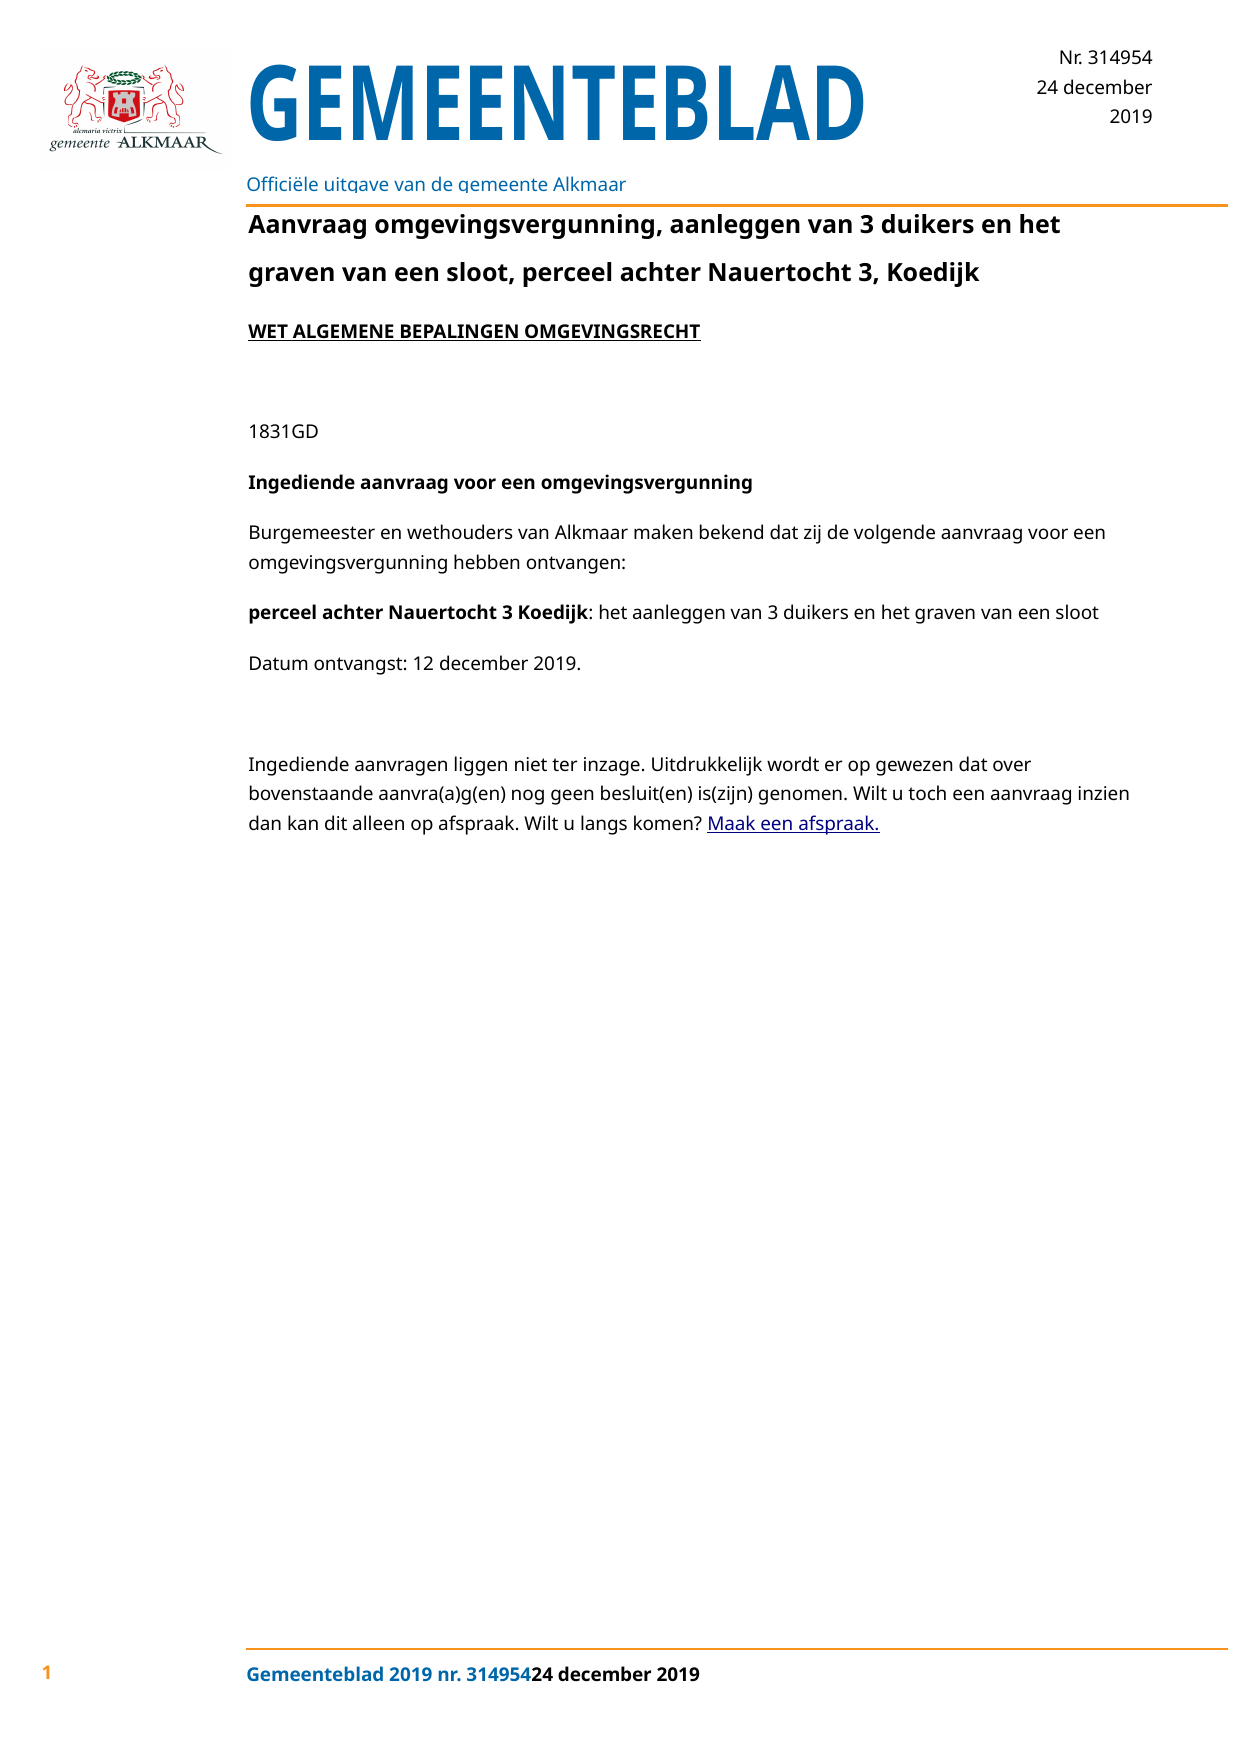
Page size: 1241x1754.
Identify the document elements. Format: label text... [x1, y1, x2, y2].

text Aanvraag omgevingsvergunning, aanleggen van 3 duikers en het graven van een sloot, perceel achter Nauertocht 3, Koedijk [248, 207, 1152, 288]
text Burgemeester en wethouders van Alkmaar maken bekend dat zij de volgende aanvraag voor een omgevingsvergunning hebben ontvangen: [248, 519, 1152, 575]
text Ingediende aanvragen liggen niet ter inzage. Uitdrukkelijk wordt er op gewezen dat over bovenstaande aanvra(a)g(en) nog geen besluit(en) is(zijn) genomen. Wilt u toch een aanvraag inzien dan kan dit alleen op afspraak. Wilt u langs komen? Maak een afspraak. [248, 751, 1152, 836]
text WET ALGEMENE BEPALINGEN OMGEVINGSRECHT [248, 318, 1152, 344]
text perceel achter Nauertocht 3 Koedijk: het aanleggen van 3 duikers en het graven van een sloot [248, 599, 1152, 625]
text Ingediende aanvraag voor een omgevingsvergunning [248, 469, 1152, 495]
picture [41, 47, 231, 172]
text Datum ontvangst: 12 december 2019. [248, 650, 1152, 676]
text 1831GD [248, 419, 1152, 444]
